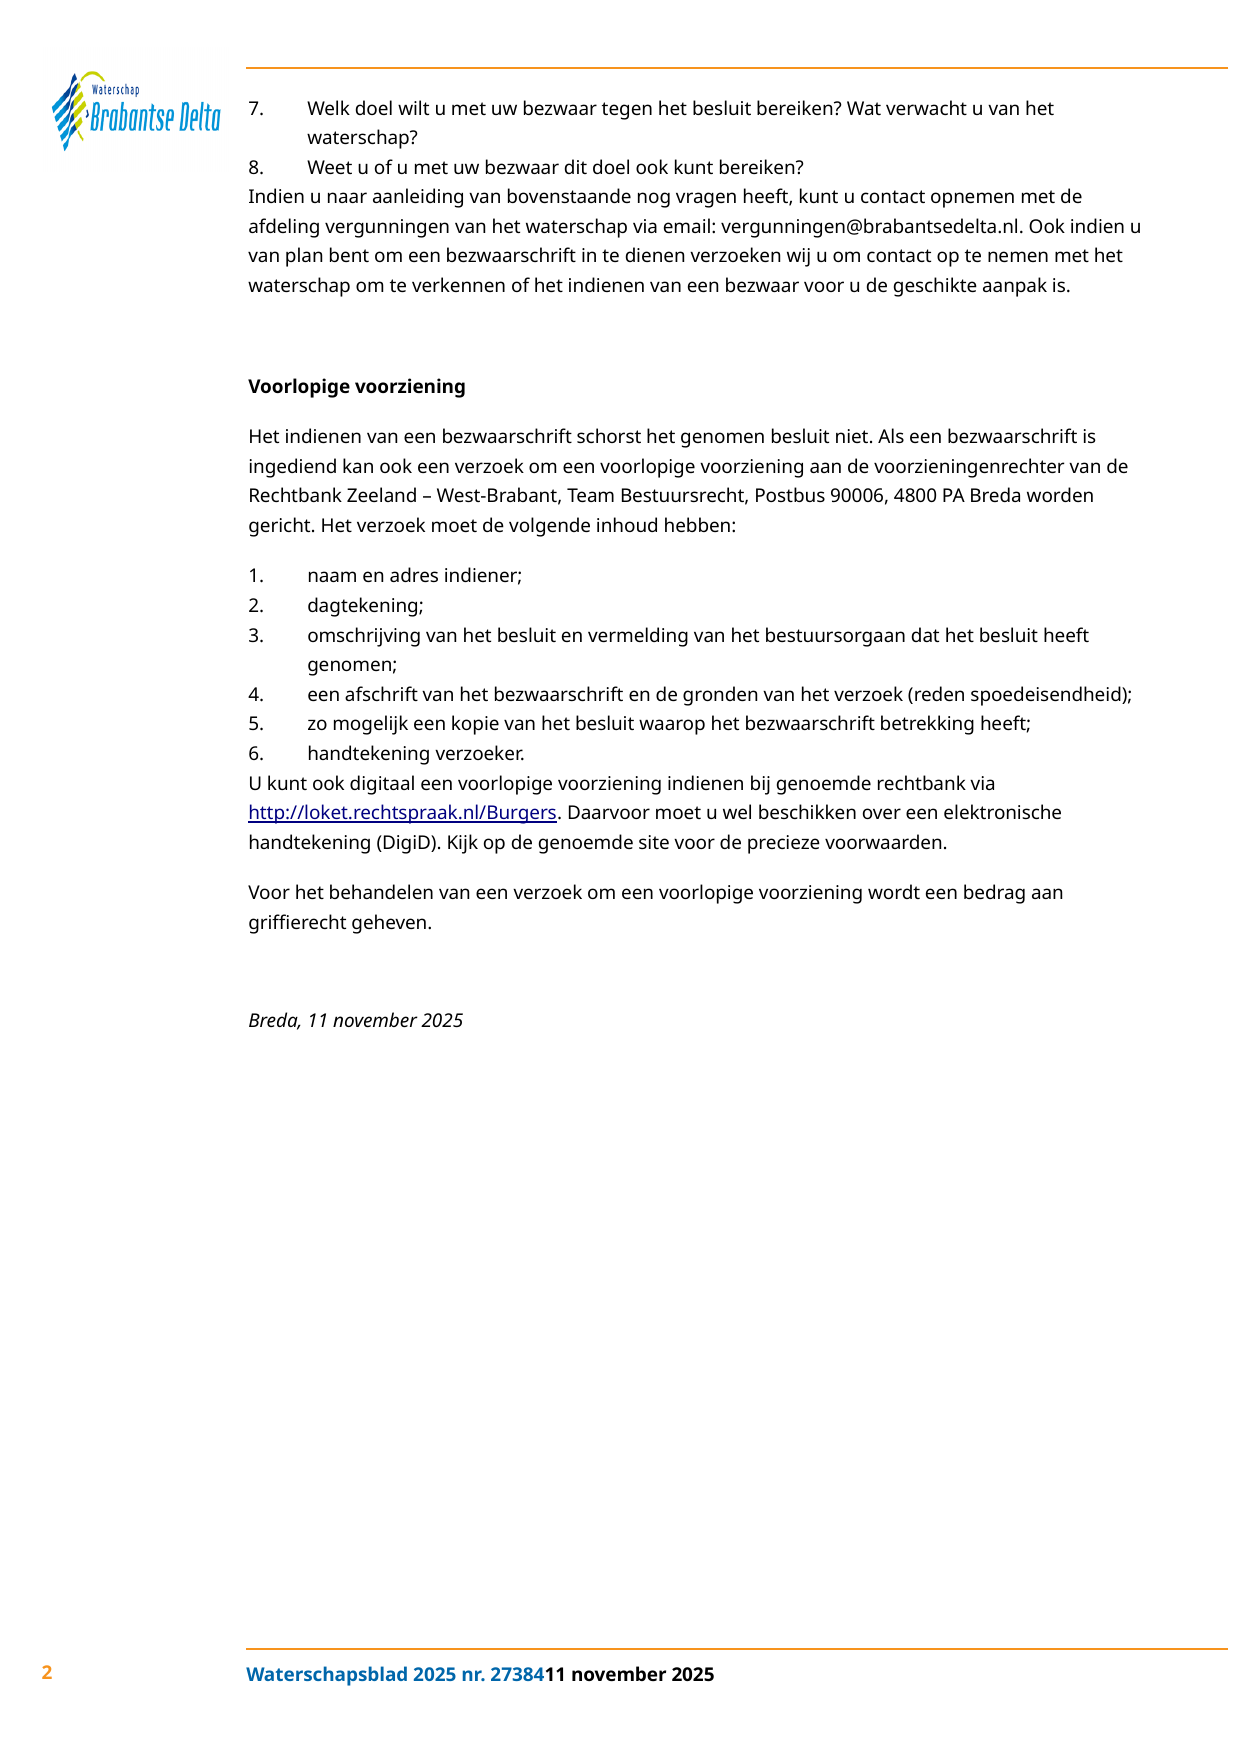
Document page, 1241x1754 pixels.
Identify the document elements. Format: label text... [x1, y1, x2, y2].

text Breda, 11 november 2025 [248, 1007, 1152, 1033]
text Het indienen van een bezwaarschrift schorst het genomen besluit niet. Als een bezwaarschrift is ingediend kan ook een verzoek om een voorlopige voorziening aan de voorzieningenrechter van de Rechtbank Zeeland – West-Brabant, Team Bestuursrecht, Postbus 90006, 4800 PA Breda worden gericht. Het verzoek moet de volgende inhoud hebben: [248, 423, 1152, 538]
text Voorlopige voorziening [248, 373, 1152, 399]
list een afschrift van het bezwaarschrift en de gronden van het verzoek (reden spoedeisendheid); [248, 681, 1152, 707]
list Welk doel wilt u met uw bezwaar tegen het besluit bereiken? Wat verwacht u van het waterschap? [248, 95, 1152, 150]
text Voor het behandelen van een verzoek om een voorlopige voorziening wordt een bedrag aan griffierecht geheven. [248, 879, 1152, 935]
list zo mogelijk een kopie van het besluit waarop het bezwaarschrift betrekking heeft; [248, 711, 1152, 736]
list handtekening verzoeker. [248, 740, 1152, 766]
list naam en adres indiener; [248, 563, 1152, 588]
text U kunt ook digitaal een voorlopige voorziening indienen bij genoemde rechtbank via http://loket.rechtspraak.nl/Burgers. Daarvoor moet u wel beschikken over een elektronische handtekening (DigiD). Kijk op de genoemde site voor de precieze voorwaarden. [248, 770, 1152, 855]
text Indien u naar aanleiding van bovenstaande nog vragen heeft, kunt u contact opnemen met de afdeling vergunningen van het waterschap via email: vergunningen@brabantsedelta.nl. Ook indien u van plan bent om een bezwaarschrift in te dienen verzoeken wij u om contact op te nemen met het waterschap om te verkennen of het indienen van een bezwaar voor u de geschikte aanpak is. [248, 183, 1152, 298]
list omschrijving van het besluit en vermelding van het bestuursorgaan dat het besluit heeft genomen; [248, 622, 1152, 677]
list Weet u of u met uw bezwaar dit doel ook kunt bereiken? [248, 154, 1152, 180]
list dagtekening; [248, 592, 1152, 618]
picture [41, 47, 231, 172]
